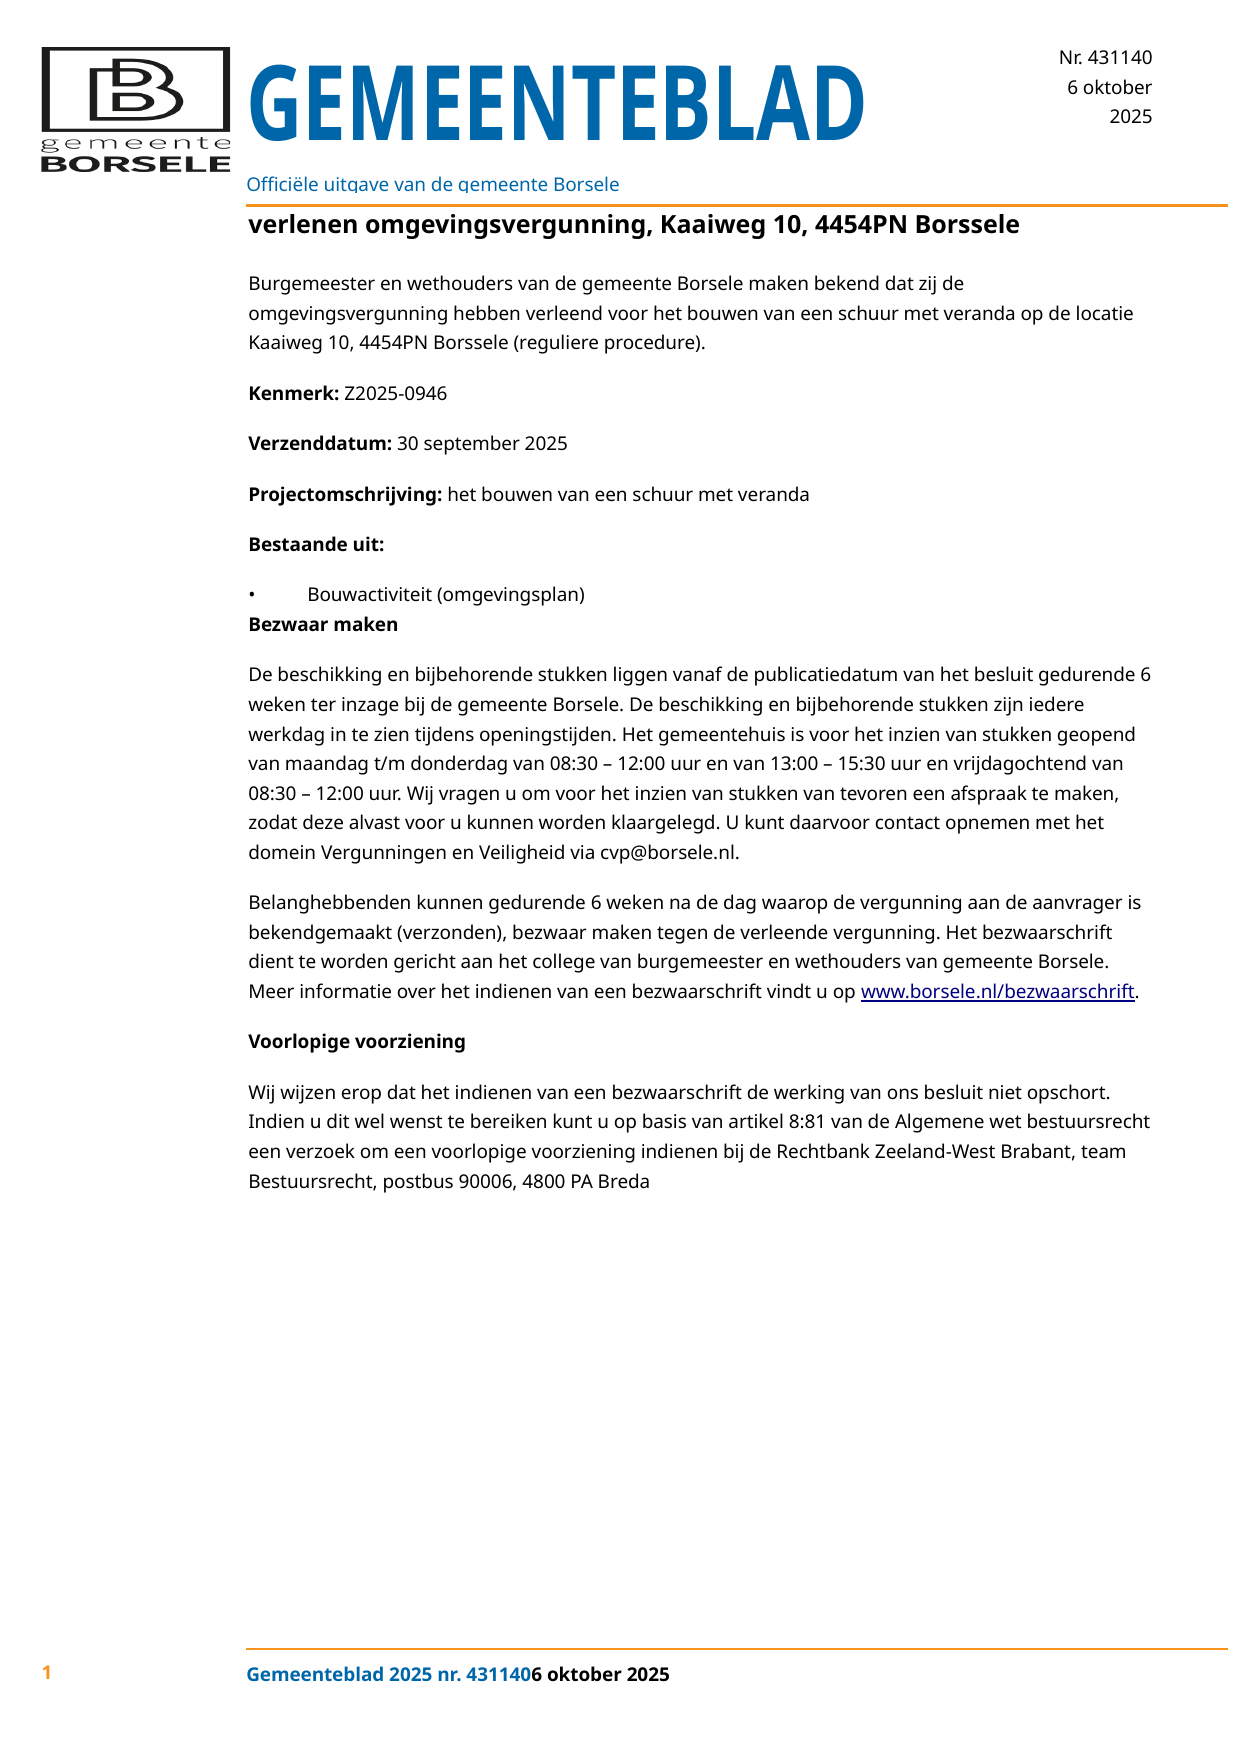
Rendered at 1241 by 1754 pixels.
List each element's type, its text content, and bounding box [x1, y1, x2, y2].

text Belanghebbenden kunnen gedurende 6 weken na de dag waarop de vergunning aan de aanvrager is bekendgemaakt (verzonden), bezwaar maken tegen de verleende vergunning. Het bezwaarschrift dient te worden gericht aan het college van burgemeester en wethouders van gemeente Borsele. Meer informatie over het indienen van een bezwaarschrift vindt u op www.borsele.nl/bezwaarschrift. [248, 889, 1152, 1004]
text Verzenddatum: 30 september 2025 [248, 430, 1152, 456]
text Projectomschrijving: het bouwen van een schuur met veranda [248, 481, 1152, 506]
text Bezwaar maken [248, 611, 1152, 637]
text verlenen omgevingsvergunning, Kaaiweg 10, 4454PN Borssele [248, 207, 1152, 241]
text Wij wijzen erop dat het indienen van een bezwaarschrift de werking van ons besluit niet opschort. Indien u dit wel wenst te bereiken kunt u op basis van artikel 8:81 van de Algemene wet bestuursrecht een verzoek om een voorlopige voorziening indienen bij de Rechtbank Zeeland-West Brabant, team Bestuursrecht, postbus 90006, 4800 PA Breda [248, 1079, 1152, 1193]
text Bestaande uit: [248, 531, 1152, 557]
picture [41, 47, 231, 172]
text Kenmerk: Z2025-0946 [248, 380, 1152, 406]
text Voorlopige voorziening [248, 1029, 1152, 1054]
text Burgemeester en wethouders van de gemeente Borsele maken bekend dat zij de omgevingsvergunning hebben verleend voor het bouwen van een schuur met veranda op de locatie Kaaiweg 10, 4454PN Borssele (reguliere procedure). [248, 270, 1152, 355]
list Bouwactiviteit (omgevingsplan) [248, 582, 1152, 607]
text De beschikking en bijbehorende stukken liggen vanaf de publicatiedatum van het besluit gedurende 6 weken ter inzage bij de gemeente Borsele. De beschikking en bijbehorende stukken zijn iedere werkdag in te zien tijdens openingstijden. Het gemeentehuis is voor het inzien van stukken geopend van maandag t/m donderdag van 08:30 – 12:00 uur en van 13:00 – 15:30 uur en vrijdagochtend van 08:30 – 12:00 uur. Wij vragen u om voor het inzien van stukken van tevoren een afspraak te maken, zodat deze alvast voor u kunnen worden klaargelegd. U kunt daarvoor contact opnemen met het domein Vergunningen en Veiligheid via cvp@borsele.nl. [248, 662, 1152, 865]
